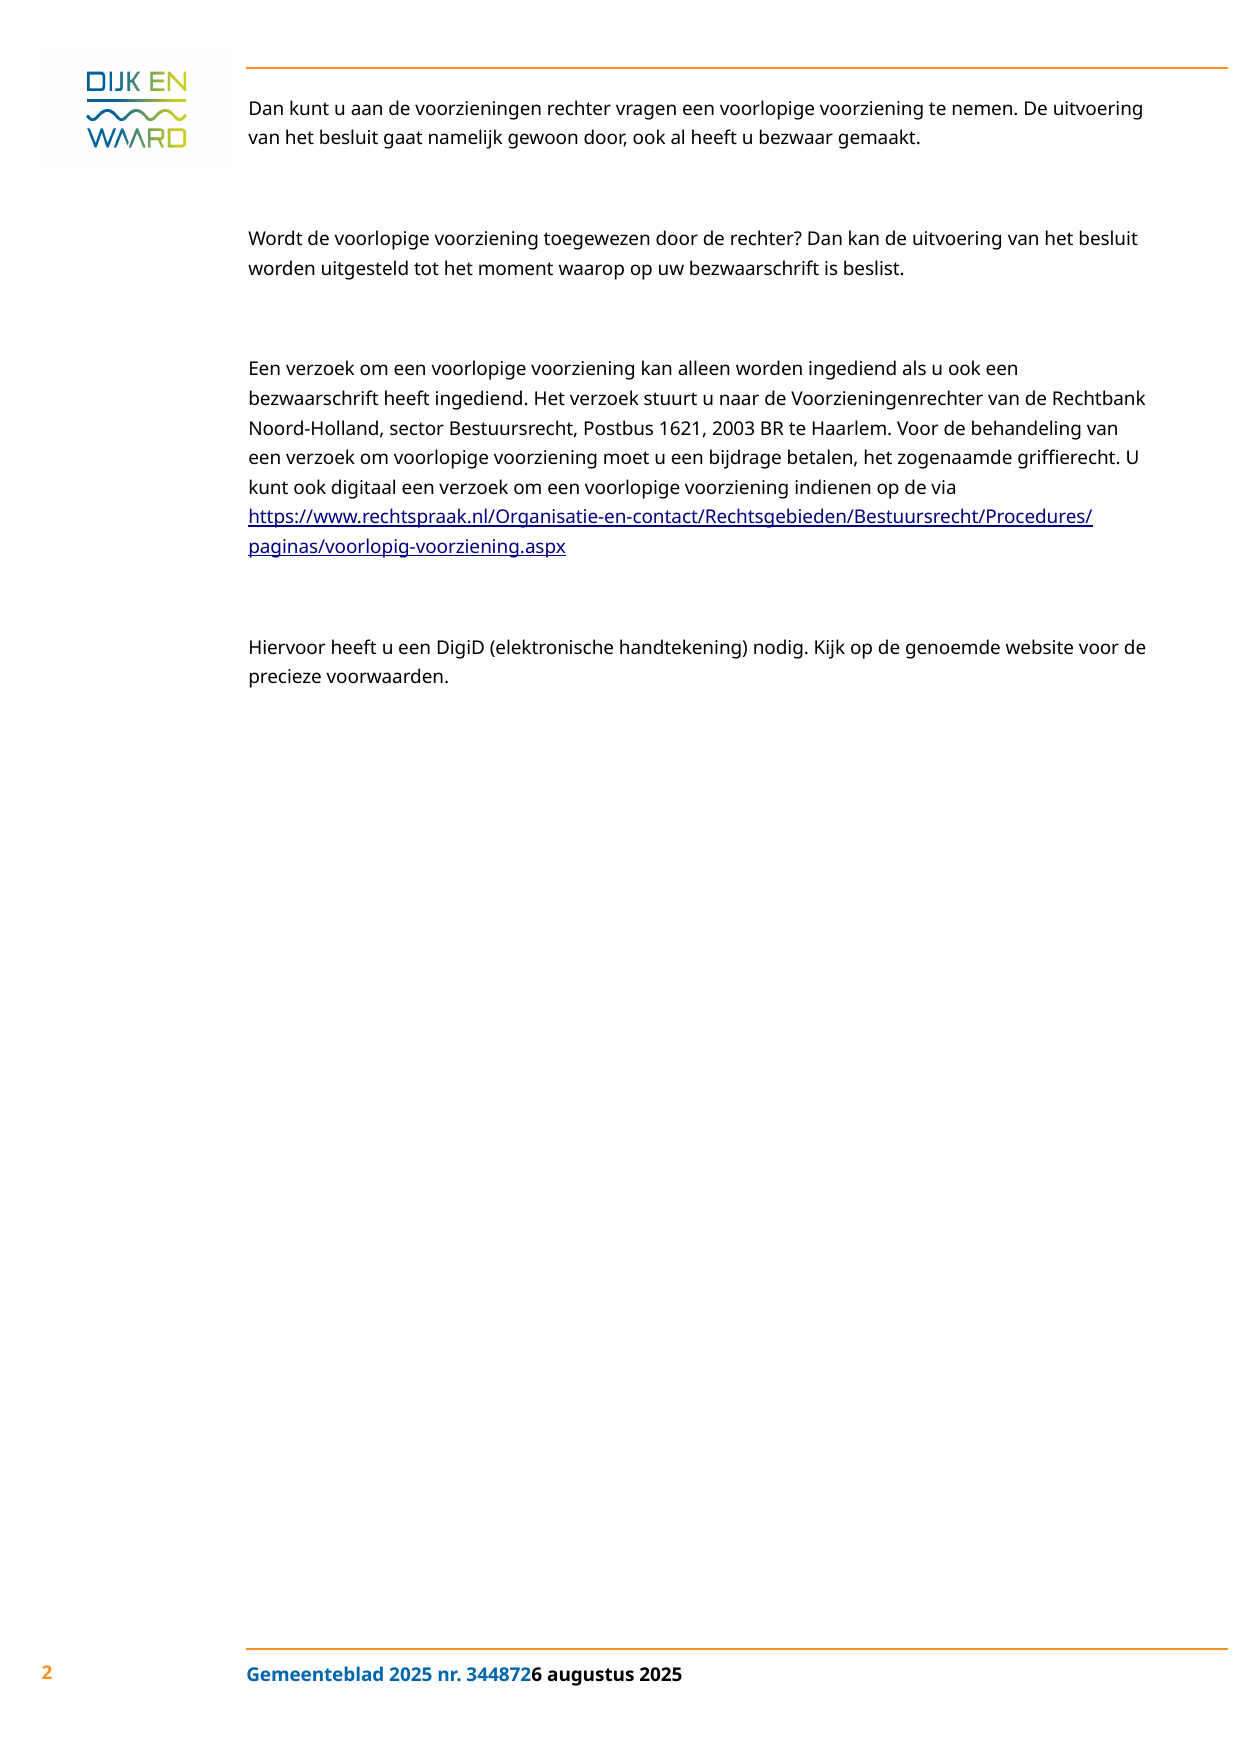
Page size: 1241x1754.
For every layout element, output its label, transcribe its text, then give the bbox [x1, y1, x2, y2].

picture [41, 47, 231, 172]
text Wordt de voorlopige voorziening toegewezen door de rechter? Dan kan de uitvoering van het besluit worden uitgesteld tot het moment waarop op uw bezwaarschrift is beslist. [248, 225, 1152, 281]
text Dan kunt u aan de voorzieningen rechter vragen een voorlopige voorziening te nemen. De uitvoering van het besluit gaat namelijk gewoon door, ook al heeft u bezwaar gemaakt. [248, 95, 1152, 150]
text Hiervoor heeft u een DigiD (elektronische handtekening) nodig. Kijk op de genoemde website voor de precieze voorwaarden. [248, 634, 1152, 689]
text Een verzoek om een voorlopige voorziening kan alleen worden ingediend als u ook een bezwaarschrift heeft ingediend. Het verzoek stuurt u naar de Voorzieningenrechter van de Rechtbank Noord-Holland, sector Bestuursrecht, Postbus 1621, 2003 BR te Haarlem. Voor de behandeling van een verzoek om voorlopige voorziening moet u een bijdrage betalen, het zogenaamde griffierecht. U kunt ook digitaal een verzoek om een voorlopige voorziening indienen op de via https://www.rechtspraak.nl/Organisatie-en-contact/Rechtsgebieden/Bestuursrecht/Procedures/paginas/voorlopig-voorziening.aspx [248, 356, 1152, 559]
